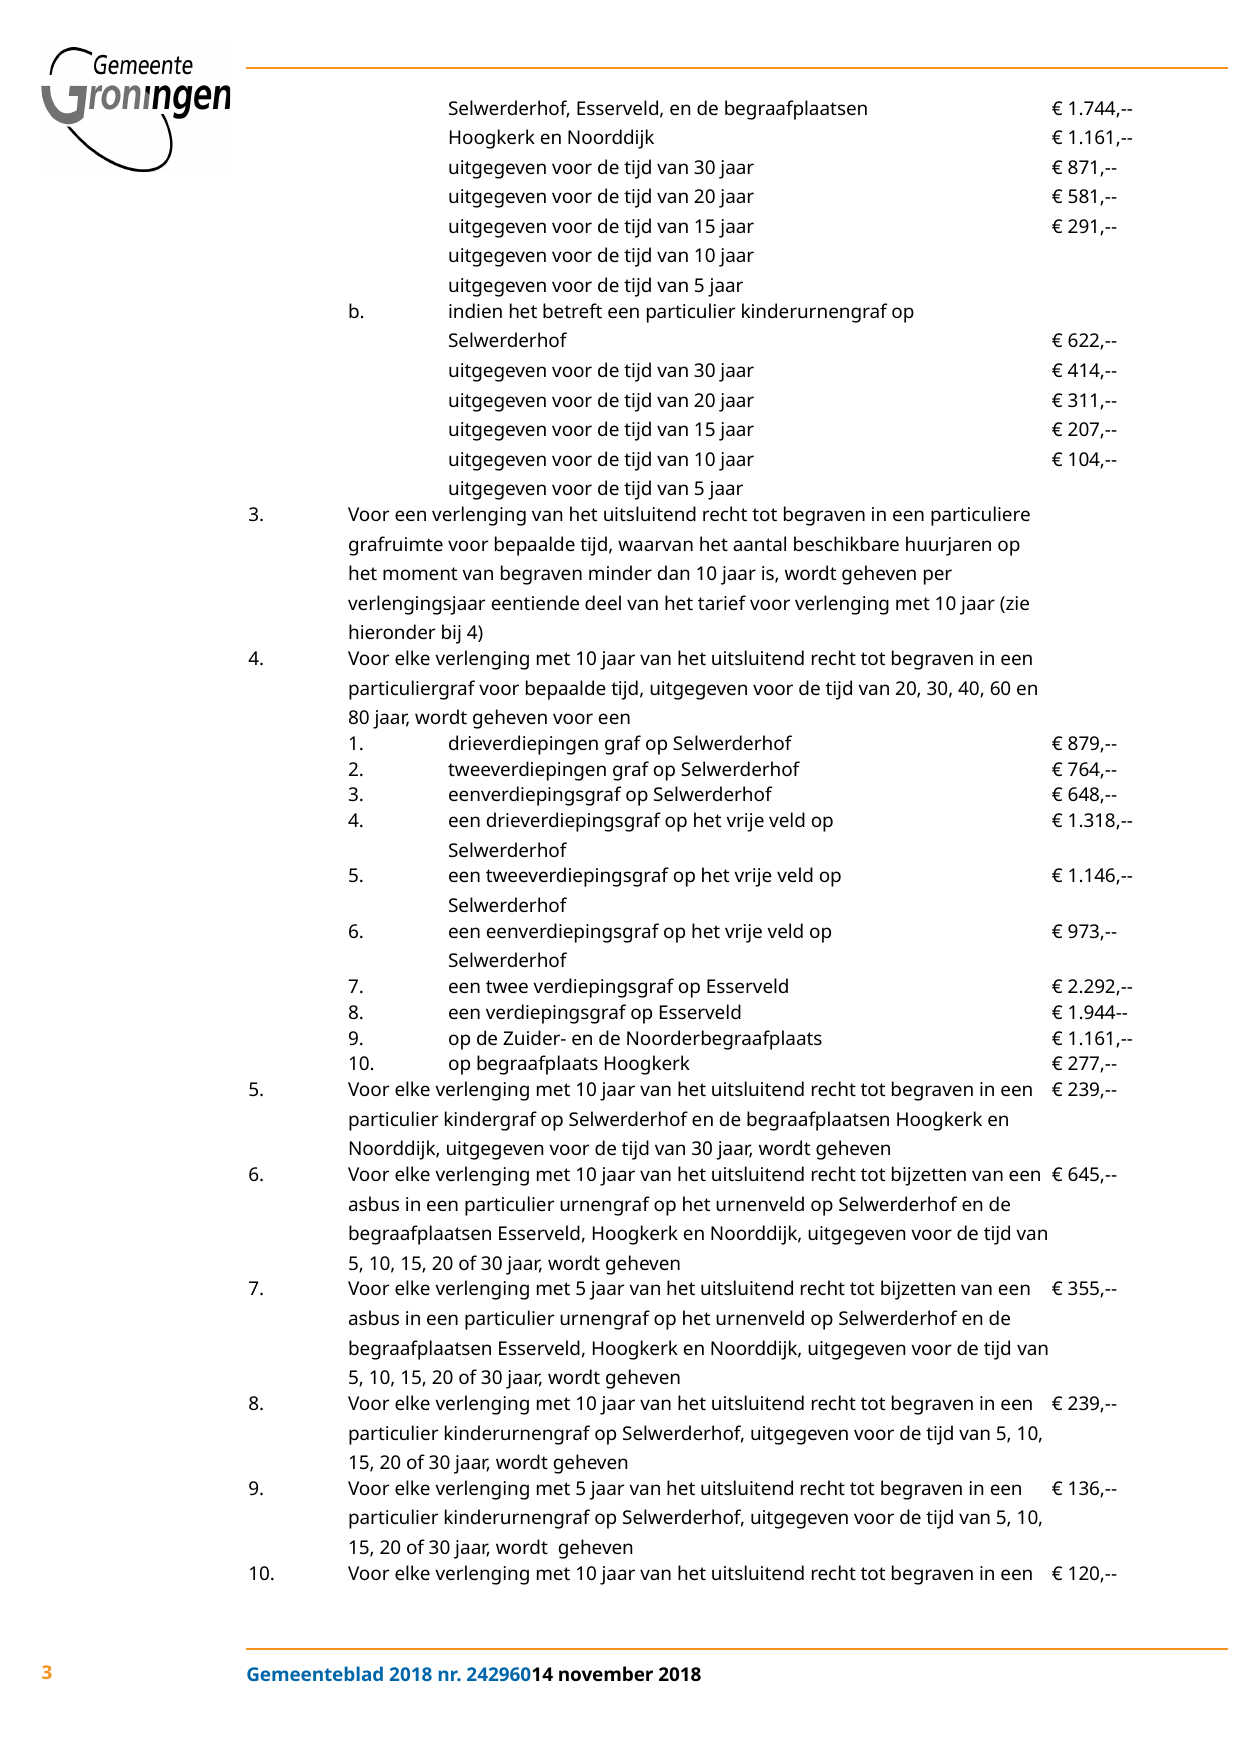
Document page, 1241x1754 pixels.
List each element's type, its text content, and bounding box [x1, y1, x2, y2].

table_cell Voor elke verlenging met 5 jaar van het uitsluitend recht tot bijzetten van een asbus in een particulier urnengraf op het urnenveld op Selwerderhof en de begraafplaatsen Esserveld, Hoogkerk en Noorddijk, uitgegeven voor de tijd van 5, 10, 15, 20 of 30 jaar, wordt geheven [348, 1276, 1052, 1390]
table_cell 5. [248, 1076, 348, 1161]
table_cell 9. [348, 1025, 448, 1051]
table_cell [952, 95, 1052, 298]
table_cell [952, 1051, 1052, 1076]
table_cell [348, 95, 448, 298]
table_cell [248, 95, 348, 298]
table_cell 3. [348, 782, 448, 807]
table_cell [952, 999, 1052, 1025]
table_cell € 277,-- [1052, 1051, 1152, 1076]
table_cell Voor elke verlenging met 10 jaar van het uitsluitend recht tot begraven in een [348, 1560, 1052, 1586]
table_cell [248, 973, 348, 999]
table_cell 4. [348, 808, 448, 863]
table_cell € 136,-- [1052, 1475, 1152, 1560]
table_cell 1. [348, 730, 448, 756]
table_cell [248, 1025, 348, 1051]
table_cell [952, 808, 1052, 863]
table_cell een verdiepingsgraf op Esserveld [448, 999, 952, 1025]
table_cell 8. [348, 999, 448, 1025]
table_cell € 1.744,-- € 1.161,-- € 871,-- € 581,-- € 291,-- [1052, 95, 1152, 298]
table_cell 10. [348, 1051, 448, 1076]
table_cell [248, 863, 348, 918]
table_cell [952, 863, 1052, 918]
table_cell 8. [248, 1390, 348, 1475]
table_cell € 645,-- [1052, 1161, 1152, 1276]
table_cell indien het betreft een particulier kinderurnengraf op Selwerderhof uitgegeven voor de tijd van 30 jaar uitgegeven voor de tijd van 20 jaar uitgegeven voor de tijd van 15 jaar uitgegeven voor de tijd van 10 jaar uitgegeven voor de tijd van 5 jaar [448, 298, 952, 501]
table_cell 5. [348, 863, 448, 918]
table_cell [1052, 501, 1152, 645]
picture [41, 47, 231, 172]
table_cell een tweeverdiepingsgraf op het vrije veld op Selwerderhof [448, 863, 952, 918]
table_cell 10. [248, 1560, 348, 1586]
table_cell een drieverdiepingsgraf op het vrije veld op Selwerderhof [448, 808, 952, 863]
table_cell [952, 730, 1052, 756]
table_cell Voor een verlenging van het uitsluitend recht tot begraven in een particuliere grafruimte voor bepaalde tijd, waarvan het aantal beschikbare huurjaren op het moment van begraven minder dan 10 jaar is, wordt geheven per verlengingsjaar eentiende deel van het tarief voor verlenging met 10 jaar (zie hieronder bij 4) [348, 501, 1052, 645]
table_cell € 355,-- [1052, 1276, 1152, 1390]
table_cell een twee verdiepingsgraf op Esserveld [448, 973, 952, 999]
table_cell [952, 973, 1052, 999]
table_cell b. [348, 298, 448, 501]
table_cell [248, 298, 348, 501]
table_cell € 648,-- [1052, 782, 1152, 807]
table_cell € 764,-- [1052, 756, 1152, 782]
table_cell 4. [248, 645, 348, 730]
table_cell eenverdiepingsgraf op Selwerderhof [448, 782, 952, 807]
table_cell 7. [348, 973, 448, 999]
table_cell op begraafplaats Hoogkerk [448, 1051, 952, 1076]
table_cell € 239,-- [1052, 1076, 1152, 1161]
table_cell [248, 756, 348, 782]
table_cell Voor elke verlenging met 10 jaar van het uitsluitend recht tot bijzetten van een asbus in een particulier urnengraf op het urnenveld op Selwerderhof en de begraafplaatsen Esserveld, Hoogkerk en Noorddijk, uitgegeven voor de tijd van 5, 10, 15, 20 of 30 jaar, wordt geheven [348, 1161, 1052, 1276]
table_cell € 239,-- [1052, 1390, 1152, 1475]
table_cell € 879,-- [1052, 730, 1152, 756]
table_cell Voor elke verlenging met 10 jaar van het uitsluitend recht tot begraven in een particulier kindergraf op Selwerderhof en de begraafplaatsen Hoogkerk en Noorddijk, uitgegeven voor de tijd van 30 jaar, wordt geheven [348, 1076, 1052, 1161]
table_cell 3. [248, 501, 348, 645]
table_cell € 973,-- [1052, 918, 1152, 973]
table_cell [248, 999, 348, 1025]
table_cell [952, 782, 1052, 807]
table_cell op de Zuider- en de Noorderbegraafplaats [448, 1025, 952, 1051]
table_cell [248, 918, 348, 973]
table_cell 7. [248, 1276, 348, 1390]
table_cell tweeverdiepingen graf op Selwerderhof [448, 756, 952, 782]
table_cell [952, 1025, 1052, 1051]
table_cell 9. [248, 1475, 348, 1560]
table_cell [952, 298, 1052, 501]
table_cell 6. [248, 1161, 348, 1276]
table_cell [248, 730, 348, 756]
table_cell € 120,-- [1052, 1560, 1152, 1586]
table_cell [248, 808, 348, 863]
table_cell € 1.944-- [1052, 999, 1152, 1025]
table_cell Voor elke verlenging met 10 jaar van het uitsluitend recht tot begraven in een particuliergraf voor bepaalde tijd, uitgegeven voor de tijd van 20, 30, 40, 60 en 80 jaar, wordt geheven voor een [348, 645, 1052, 730]
table_cell € 1.146,-- [1052, 863, 1152, 918]
table_cell Voor elke verlenging met 10 jaar van het uitsluitend recht tot begraven in een particulier kinderurnengraf op Selwerderhof, uitgegeven voor de tijd van 5, 10, 15, 20 of 30 jaar, wordt geheven [348, 1390, 1052, 1475]
table_cell € 2.292,-- [1052, 973, 1152, 999]
table_cell [952, 756, 1052, 782]
table_cell 6. [348, 918, 448, 973]
table_cell € 622,-- € 414,-- € 311,-- € 207,-- € 104,-- [1052, 298, 1152, 501]
table_cell drieverdiepingen graf op Selwerderhof [448, 730, 952, 756]
table_cell € 1.161,-- [1052, 1025, 1152, 1051]
table_cell een eenverdiepingsgraf op het vrije veld op Selwerderhof [448, 918, 952, 973]
table_cell € 1.318,-- [1052, 808, 1152, 863]
table_cell [1052, 645, 1152, 730]
table_cell Selwerderhof, Esserveld, en de begraafplaatsen Hoogkerk en Noorddijk uitgegeven voor de tijd van 30 jaar uitgegeven voor de tijd van 20 jaar uitgegeven voor de tijd van 15 jaar uitgegeven voor de tijd van 10 jaar uitgegeven voor de tijd van 5 jaar [448, 95, 952, 298]
table_cell [248, 1051, 348, 1076]
table_cell [952, 918, 1052, 973]
table_cell [248, 782, 348, 807]
table_cell Voor elke verlenging met 5 jaar van het uitsluitend recht tot begraven in een particulier kinderurnengraf op Selwerderhof, uitgegeven voor de tijd van 5, 10, 15, 20 of 30 jaar, wordt geheven [348, 1475, 1052, 1560]
table_cell 2. [348, 756, 448, 782]
